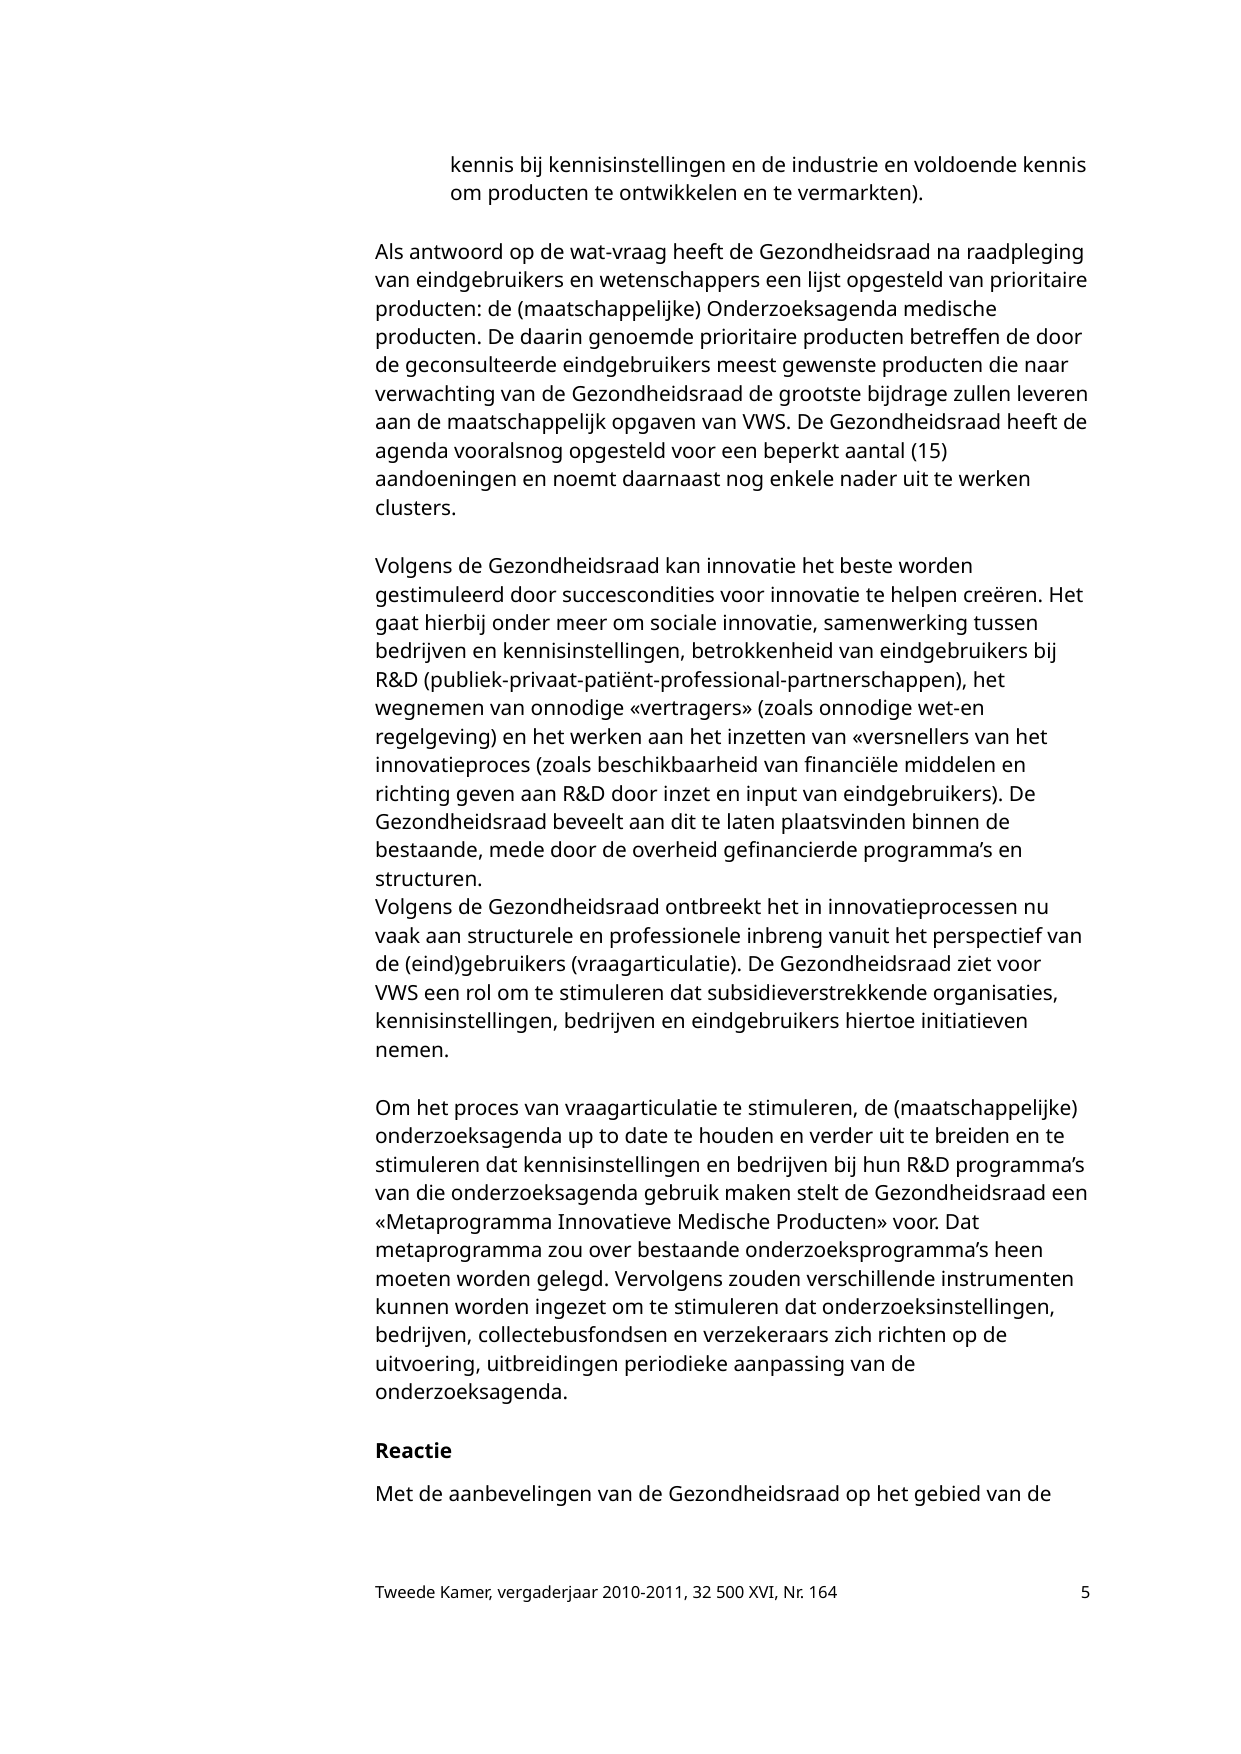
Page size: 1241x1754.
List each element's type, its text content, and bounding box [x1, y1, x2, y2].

list kennis bij kennisinstellingen en de industrie en voldoende kennis om producten te ontwikkelen en te vermarkten). [375, 150, 1090, 207]
text Met de aanbevelingen van de Gezondheidsraad op het gebied van de [375, 1479, 1090, 1508]
text Als antwoord op de wat-vraag heeft de Gezondheidsraad na raadpleging van eindgebruikers en wetenschappers een lijst opgesteld van prioritaire producten: de (maatschappelijke) Onderzoeksagenda medische producten. De daarin genoemde prioritaire producten betreffen de door de geconsulteerde eindgebruikers meest gewenste producten die naar verwachting van de Gezondheidsraad de grootste bijdrage zullen leveren aan de maatschappelijk opgaven van VWS. De Gezondheidsraad heeft de agenda vooralsnog opgesteld voor een beperkt aantal (15) aandoeningen en noemt daarnaast nog enkele nader uit te werken clusters. [375, 237, 1090, 521]
text Reactie [375, 1436, 1090, 1464]
text Volgens de Gezondheidsraad ontbreekt het in innovatieprocessen nu vaak aan structurele en professionele inbreng vanuit het perspectief van de (eind)gebruikers (vraagarticulatie). De Gezondheidsraad ziet voor VWS een rol om te stimuleren dat subsidieverstrekkende organisaties, kennisinstellingen, bedrijven en eindgebruikers hiertoe initiatieven nemen. [375, 892, 1090, 1063]
text Om het proces van vraagarticulatie te stimuleren, de (maatschappelijke) onderzoeksagenda up to date te houden en verder uit te breiden en te stimuleren dat kennisinstellingen en bedrijven bij hun R&D programma’s van die onderzoeksagenda gebruik maken stelt de Gezondheidsraad een «Metaprogramma Innovatieve Medische Producten» voor. Dat metaprogramma zou over bestaande onderzoeksprogramma’s heen moeten worden gelegd. Vervolgens zouden verschillende instrumenten kunnen worden ingezet om te stimuleren dat onderzoeksinstellingen, bedrijven, collectebusfondsen en verzekeraars zich richten op de uitvoering, uitbreidingen periodieke aanpassing van de onderzoeksagenda. [375, 1093, 1090, 1406]
text Volgens de Gezondheidsraad kan innovatie het beste worden gestimuleerd door succescondities voor innovatie te helpen creëren. Het gaat hierbij onder meer om sociale innovatie, samenwerking tussen bedrijven en kennisinstellingen, betrokkenheid van eindgebruikers bij R&D (publiek-privaat-patiënt-professional-partnerschappen), het wegnemen van onnodige «vertragers» (zoals onnodige wet-en regelgeving) en het werken aan het inzetten van «versnellers van het innovatieproces (zoals beschikbaarheid van financiële middelen en richting geven aan R&D door inzet en input van eindgebruikers). De Gezondheidsraad beveelt aan dit te laten plaatsvinden binnen de bestaande, mede door de overheid gefinancierde programma’s en structuren. [375, 551, 1090, 892]
